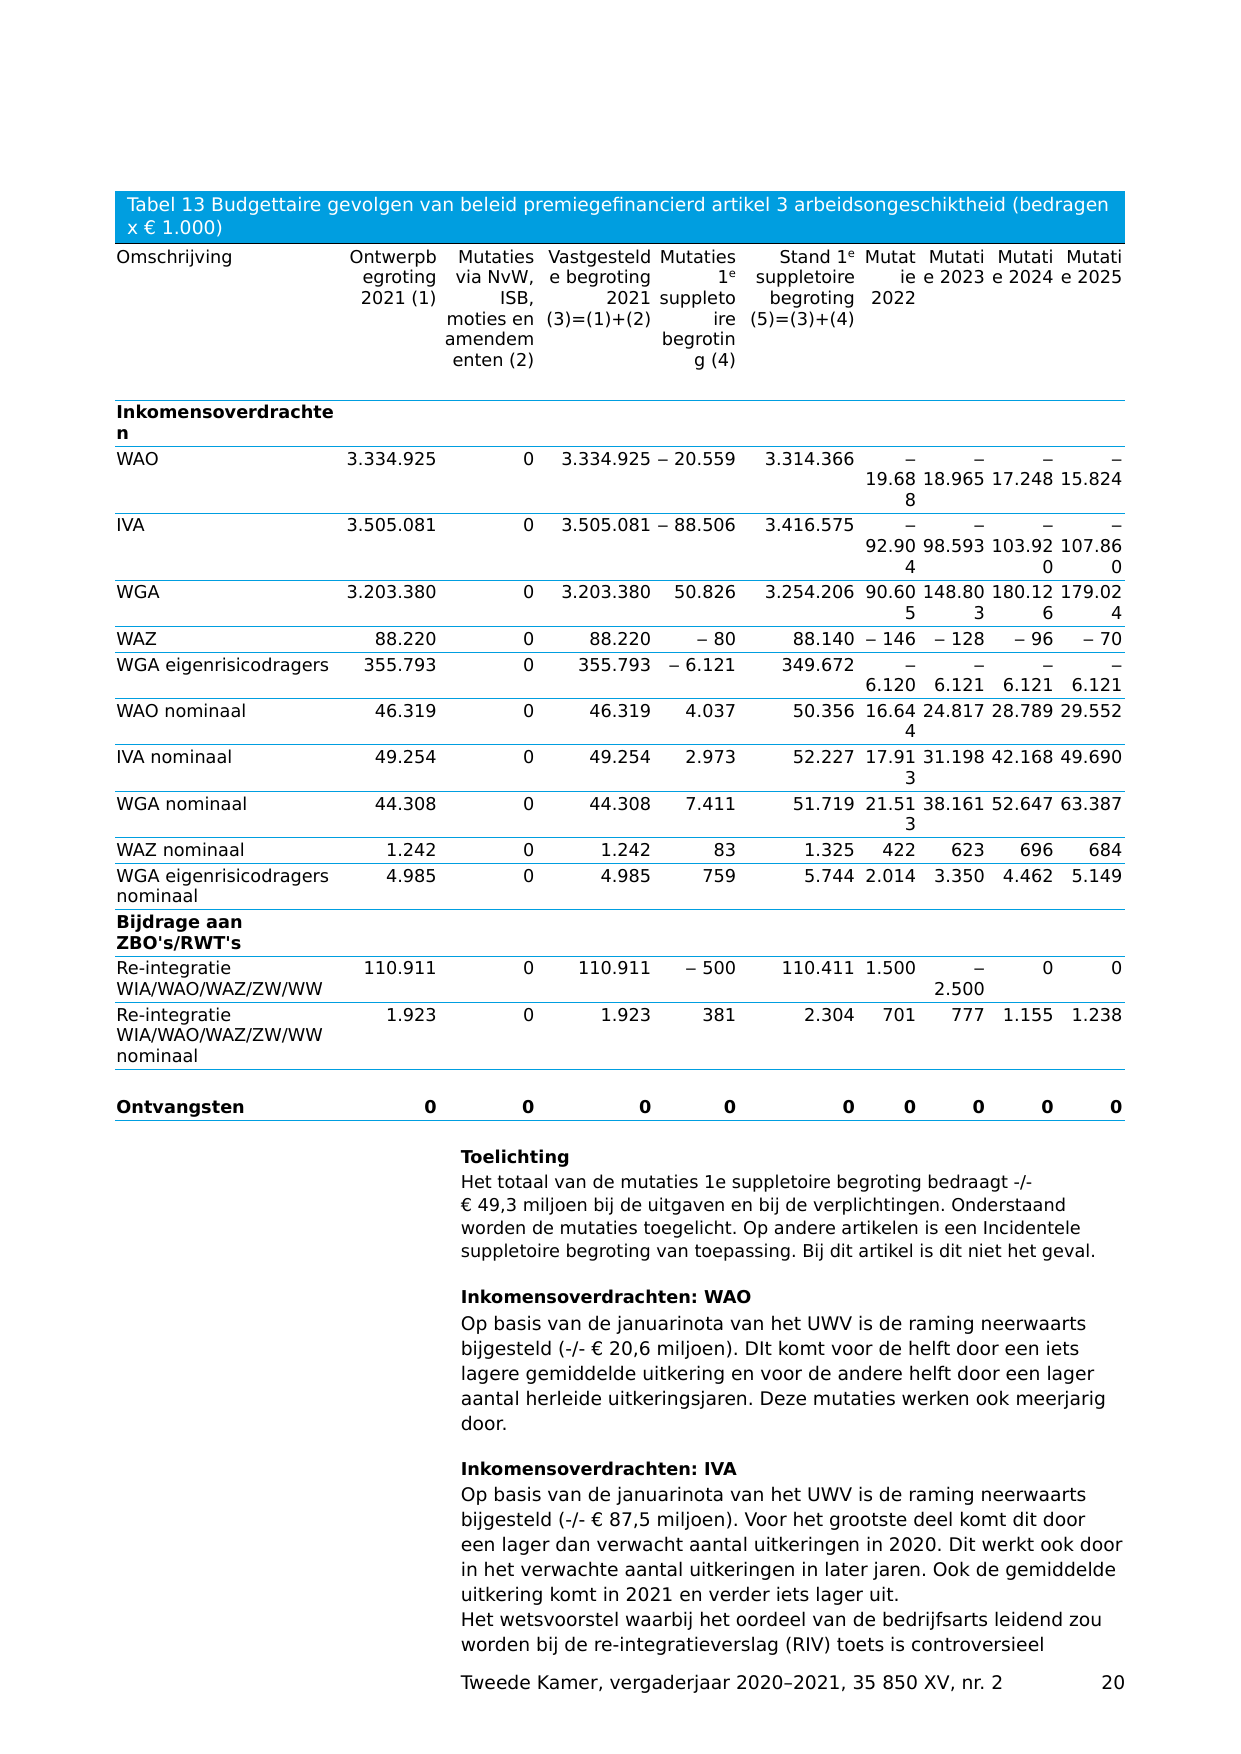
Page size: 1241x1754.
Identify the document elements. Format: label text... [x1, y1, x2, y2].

table_cell 701 [858, 1003, 919, 1069]
table_header Tabel 13 Budgettaire gevolgen van beleid premiegefinancierd artikel 3 arbeidsongeschiktheid (bedragen x € 1.000) [115, 191, 1125, 243]
table_cell 21.513 [858, 792, 919, 837]
table_cell 110.411 [739, 957, 857, 1002]
table_cell Re-integratie WIA/WAO/WAZ/ZW/WW nominaal [115, 1003, 337, 1069]
table_cell Mutaties 1e suppletoire begroting (4) [654, 244, 739, 373]
table_cell 46.319 [338, 699, 439, 744]
text Inkomensoverdrachten: WAO [461, 1285, 1125, 1308]
table_cell 49.690 [1056, 745, 1125, 791]
table_cell [1056, 910, 1125, 956]
table_cell 44.308 [338, 792, 439, 837]
table_cell 4.037 [654, 699, 739, 744]
table_cell 2.973 [654, 745, 739, 791]
table_cell WAO nominaal [115, 699, 337, 744]
table_cell 5.149 [1056, 864, 1125, 909]
table_cell [338, 910, 439, 956]
table_cell ‒ 6.121 [988, 653, 1056, 698]
table_cell ‒ 6.121 [654, 653, 739, 698]
table_cell 52.227 [739, 745, 857, 791]
table_cell 2.304 [739, 1003, 857, 1069]
table_cell Omschrijving [115, 244, 337, 373]
table_cell Mutaties via NvW, ISB, moties en amendementen (2) [439, 244, 537, 373]
table_cell 381 [654, 1003, 739, 1069]
table_cell 1.923 [338, 1003, 439, 1069]
table_cell [654, 1070, 739, 1094]
table_cell 88.220 [338, 627, 439, 652]
table_cell ‒ 6.121 [919, 653, 987, 698]
table_cell 4.462 [988, 864, 1056, 909]
table_cell [858, 910, 919, 956]
table_cell 0 [439, 514, 537, 579]
table_cell 0 [439, 792, 537, 837]
table_cell ‒ 70 [1056, 627, 1125, 652]
table_cell ‒ 500 [654, 957, 739, 1002]
table_cell 3.505.081 [338, 514, 439, 579]
text Het totaal van de mutaties 1e suppletoire begroting bedraagt -/- € 49,3 miljoen bij de uitgaven en bij de verplichtingen. Onderstaand worden de mutaties toegelicht. Op andere artikelen is een Incidentele suppletoire begroting van toepassing. Bij dit artikel is dit niet het geval. [461, 1170, 1125, 1262]
table_cell [439, 910, 537, 956]
table_cell 684 [1056, 838, 1125, 863]
table_cell 759 [654, 864, 739, 909]
table_cell WAZ [115, 627, 337, 652]
table_cell ‒ 17.248 [988, 447, 1056, 513]
table_cell 0 [858, 1095, 919, 1120]
table_cell 1.155 [988, 1003, 1056, 1069]
table_cell 1.242 [338, 838, 439, 863]
table_cell 1.325 [739, 838, 857, 863]
table_cell 50.826 [654, 581, 739, 626]
table_cell 29.552 [1056, 699, 1125, 744]
table_cell 3.203.380 [338, 581, 439, 626]
table_cell 31.198 [919, 745, 987, 791]
table_cell Mutatie 2024 [988, 244, 1056, 373]
table_cell [988, 1070, 1056, 1094]
table_cell ‒ 88.506 [654, 514, 739, 579]
text Inkomensoverdrachten: IVA [461, 1457, 1125, 1480]
table_cell ‒ 146 [858, 627, 919, 652]
table_cell 0 [439, 1095, 537, 1120]
table_cell Vastgestelde begroting 2021 (3)=(1)+(2) [537, 244, 654, 373]
table_cell 38.161 [919, 792, 987, 837]
table_cell 3.505.081 [537, 514, 654, 579]
table_cell 0 [988, 1095, 1056, 1120]
table_cell 0 [988, 957, 1056, 1002]
table_cell 49.254 [537, 745, 654, 791]
table_cell [537, 401, 654, 446]
table_cell 1.500 [858, 957, 919, 1002]
table_cell 3.203.380 [537, 581, 654, 626]
table_cell 46.319 [537, 699, 654, 744]
table_cell 50.356 [739, 699, 857, 744]
table_cell [338, 401, 439, 446]
table_cell 49.254 [338, 745, 439, 791]
table_cell 0 [919, 1095, 987, 1120]
table_cell [919, 1070, 987, 1094]
table_cell Mutatie 2025 [1056, 244, 1125, 373]
table_cell 1.923 [537, 1003, 654, 1069]
table_cell ‒ 15.824 [1056, 447, 1125, 513]
table_cell ‒ 107.860 [1056, 514, 1125, 579]
table_cell 28.789 [988, 699, 1056, 744]
table_cell 623 [919, 838, 987, 863]
table_cell 7.411 [654, 792, 739, 837]
table_cell 0 [439, 864, 537, 909]
table_cell 110.911 [338, 957, 439, 1002]
list Op basis van de januarinota van het UWV is de raming neerwaarts bijgesteld (-/- € 87,5 miljoen). Voor het grootste deel komt dit door een lager dan verwacht aantal uitkeringen in 2020. Dit werkt ook door in het verwachte aantal uitkeringen in later jaren. Ook de gemiddelde uitkering komt in 2021 en verder iets lager uit. [461, 1482, 1125, 1607]
table_cell [338, 1070, 439, 1094]
table_cell 777 [919, 1003, 987, 1069]
table_cell 4.985 [537, 864, 654, 909]
table_cell ‒ 80 [654, 627, 739, 652]
table_cell 0 [439, 581, 537, 626]
table_cell 63.387 [1056, 792, 1125, 837]
table_cell WAO [115, 447, 337, 513]
table_cell 110.911 [537, 957, 654, 1002]
table_cell [858, 1070, 919, 1094]
table_cell 355.793 [537, 653, 654, 698]
table_cell IVA nominaal [115, 745, 337, 791]
table_cell ‒ 96 [988, 627, 1056, 652]
table_cell Mutatie 2023 [919, 244, 987, 373]
table_cell Ontwerpbegroting 2021 (1) [338, 244, 439, 373]
table_cell [439, 401, 537, 446]
table_cell 3.416.575 [739, 514, 857, 579]
table_cell 3.334.925 [537, 447, 654, 513]
table_cell 0 [654, 1095, 739, 1120]
table_cell 355.793 [338, 653, 439, 698]
table_cell WGA eigenrisicodragers nominaal [115, 864, 337, 909]
table_cell [115, 1070, 337, 1094]
table_cell 349.672 [739, 653, 857, 698]
table_cell 1.238 [1056, 1003, 1125, 1069]
table_cell ‒ 128 [919, 627, 987, 652]
table_cell [739, 910, 857, 956]
table_cell ‒ 18.965 [919, 447, 987, 513]
table_cell 148.803 [919, 581, 987, 626]
table_cell 52.647 [988, 792, 1056, 837]
table_cell WGA [115, 581, 337, 626]
table_cell [115, 373, 1125, 400]
table_cell [919, 910, 987, 956]
table_cell [654, 910, 739, 956]
table_cell 83 [654, 838, 739, 863]
table_cell ‒ 20.559 [654, 447, 739, 513]
table_cell 180.126 [988, 581, 1056, 626]
table_cell 0 [338, 1095, 439, 1120]
table_cell [739, 401, 857, 446]
table_cell [919, 401, 987, 446]
table_cell [537, 1070, 654, 1094]
table_cell 16.644 [858, 699, 919, 744]
table_cell [739, 1070, 857, 1094]
table_cell 0 [537, 1095, 654, 1120]
list Op basis van de januarinota van het UWV is de raming neerwaarts bijgesteld (-/- € 20,6 miljoen). DIt komt voor de helft door een iets lagere gemiddelde uitkering en voor de andere helft door een lager aantal herleide uitkeringsjaren. Deze mutaties werken ook meerjarig door. [461, 1310, 1125, 1435]
table_cell [858, 401, 919, 446]
text Het wetsvoorstel waarbij het oordeel van de bedrijfsarts leidend zou worden bij de re-integratieverslag (RIV) toets is controversieel [461, 1607, 1125, 1657]
table_cell [1056, 1070, 1125, 1094]
table_cell 90.605 [858, 581, 919, 626]
table_cell 696 [988, 838, 1056, 863]
table_cell Re-integratie WIA/WAO/WAZ/ZW/WW [115, 957, 337, 1002]
table_cell 44.308 [537, 792, 654, 837]
table_cell 179.024 [1056, 581, 1125, 626]
table_cell 0 [439, 1003, 537, 1069]
table_cell ‒ 6.121 [1056, 653, 1125, 698]
table_cell 2.014 [858, 864, 919, 909]
table_cell [439, 1070, 537, 1094]
table_cell ‒ 103.920 [988, 514, 1056, 579]
table_cell 5.744 [739, 864, 857, 909]
table_cell 0 [1056, 1095, 1125, 1120]
table_cell 0 [739, 1095, 857, 1120]
table_cell ‒ 2.500 [919, 957, 987, 1002]
table_cell 4.985 [338, 864, 439, 909]
table_cell 88.140 [739, 627, 857, 652]
table_cell Inkomensoverdrachten [115, 401, 337, 446]
table_cell 1.242 [537, 838, 654, 863]
table_cell IVA [115, 514, 337, 579]
table_cell 0 [439, 957, 537, 1002]
table_cell Stand 1e suppletoire begroting (5)=(3)+(4) [739, 244, 857, 373]
table_cell 3.314.366 [739, 447, 857, 513]
table_cell 0 [439, 838, 537, 863]
table_cell 3.334.925 [338, 447, 439, 513]
table_cell Ontvangsten [115, 1095, 337, 1120]
text Toelichting [461, 1145, 1125, 1168]
table_cell 51.719 [739, 792, 857, 837]
table_cell 0 [439, 699, 537, 744]
table_cell ‒ 19.688 [858, 447, 919, 513]
table_cell WGA nominaal [115, 792, 337, 837]
table_cell 88.220 [537, 627, 654, 652]
table_cell 0 [439, 447, 537, 513]
table_cell ‒ 6.120 [858, 653, 919, 698]
table_cell 42.168 [988, 745, 1056, 791]
table_cell Bijdrage aan ZBO's/RWT's [115, 910, 337, 956]
table_cell [654, 401, 739, 446]
table_cell Mutatie 2022 [858, 244, 919, 373]
table_cell [988, 910, 1056, 956]
table_cell 17.913 [858, 745, 919, 791]
table_cell 24.817 [919, 699, 987, 744]
table_cell 422 [858, 838, 919, 863]
table_cell WGA eigenrisicodragers [115, 653, 337, 698]
table_cell 0 [439, 653, 537, 698]
table_cell ‒ 98.593 [919, 514, 987, 579]
table_cell 0 [439, 627, 537, 652]
table_cell 0 [1056, 957, 1125, 1002]
table_cell ‒ 92.904 [858, 514, 919, 579]
table_cell 3.254.206 [739, 581, 857, 626]
table_cell WAZ nominaal [115, 838, 337, 863]
table_cell [1056, 401, 1125, 446]
table_cell [537, 910, 654, 956]
table_cell [988, 401, 1056, 446]
table_cell 0 [439, 745, 537, 791]
table_cell 3.350 [919, 864, 987, 909]
